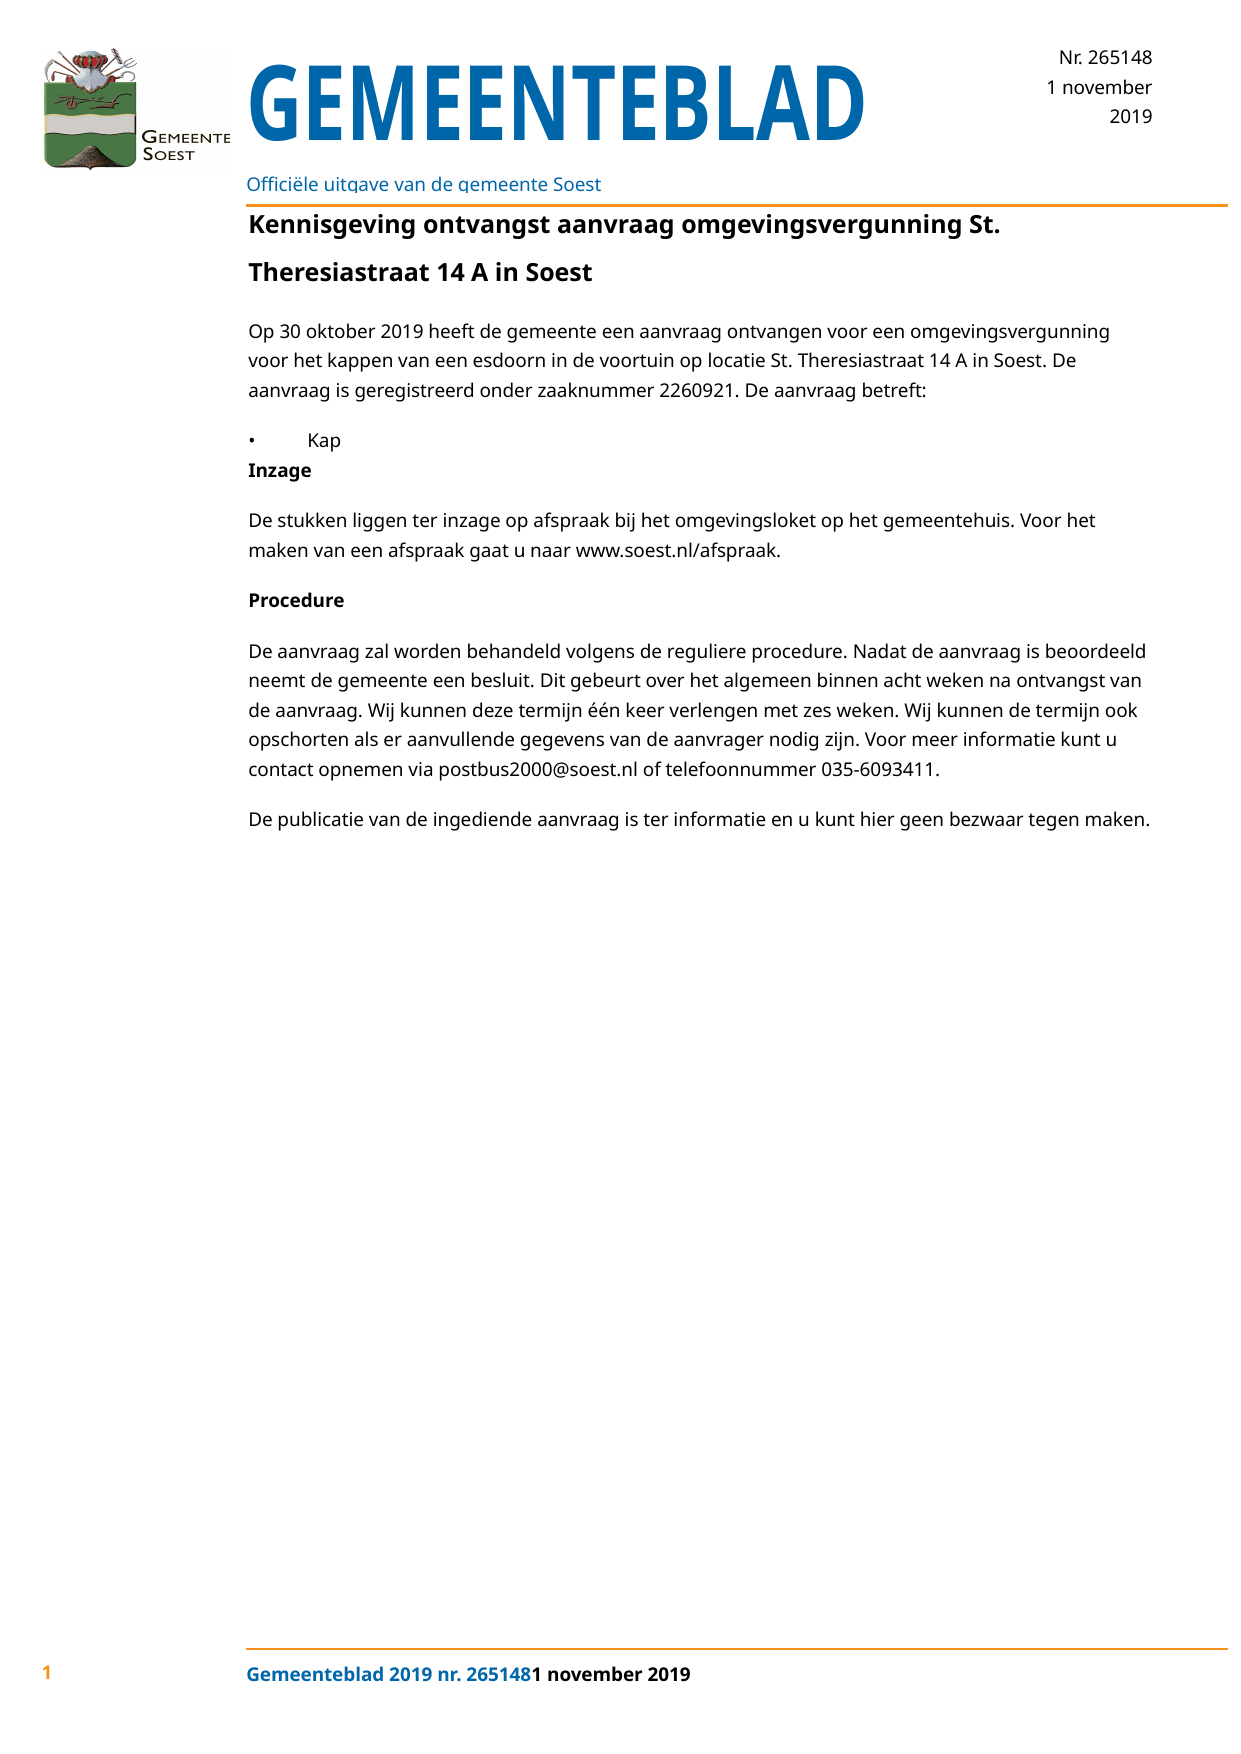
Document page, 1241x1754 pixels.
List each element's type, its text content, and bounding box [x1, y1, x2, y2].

text De aanvraag zal worden behandeld volgens de reguliere procedure. Nadat de aanvraag is beoordeeld neemt de gemeente een besluit. Dit gebeurt over het algemeen binnen acht weken na ontvangst van de aanvraag. Wij kunnen deze termijn één keer verlengen met zes weken. Wij kunnen de termijn ook opschorten als er aanvullende gegevens van de aanvrager nodig zijn. Voor meer informatie kunt u contact opnemen via postbus2000@soest.nl of telefoonnummer 035-6093411. [248, 638, 1152, 782]
text Procedure [248, 587, 1152, 613]
text De stukken liggen ter inzage op afspraak bij het omgevingsloket op het gemeentehuis. Voor het maken van een afspraak gaat u naar www.soest.nl/afspraak. [248, 507, 1152, 563]
text Kennisgeving ontvangst aanvraag omgevingsvergunning St. Theresiastraat 14 A in Soest [248, 207, 1152, 288]
text De publicatie van de ingediende aanvraag is ter informatie en u kunt hier geen bezwaar tegen maken. [248, 807, 1152, 832]
text Op 30 oktober 2019 heeft de gemeente een aanvraag ontvangen voor een omgevingsvergunning voor het kappen van een esdoorn in de voortuin op locatie St. Theresiastraat 14 A in Soest. De aanvraag is geregistreerd onder zaaknummer 2260921. De aanvraag betreft: [248, 318, 1152, 403]
list Kap [248, 427, 1152, 453]
text Inzage [248, 457, 1152, 483]
picture [41, 47, 231, 172]
